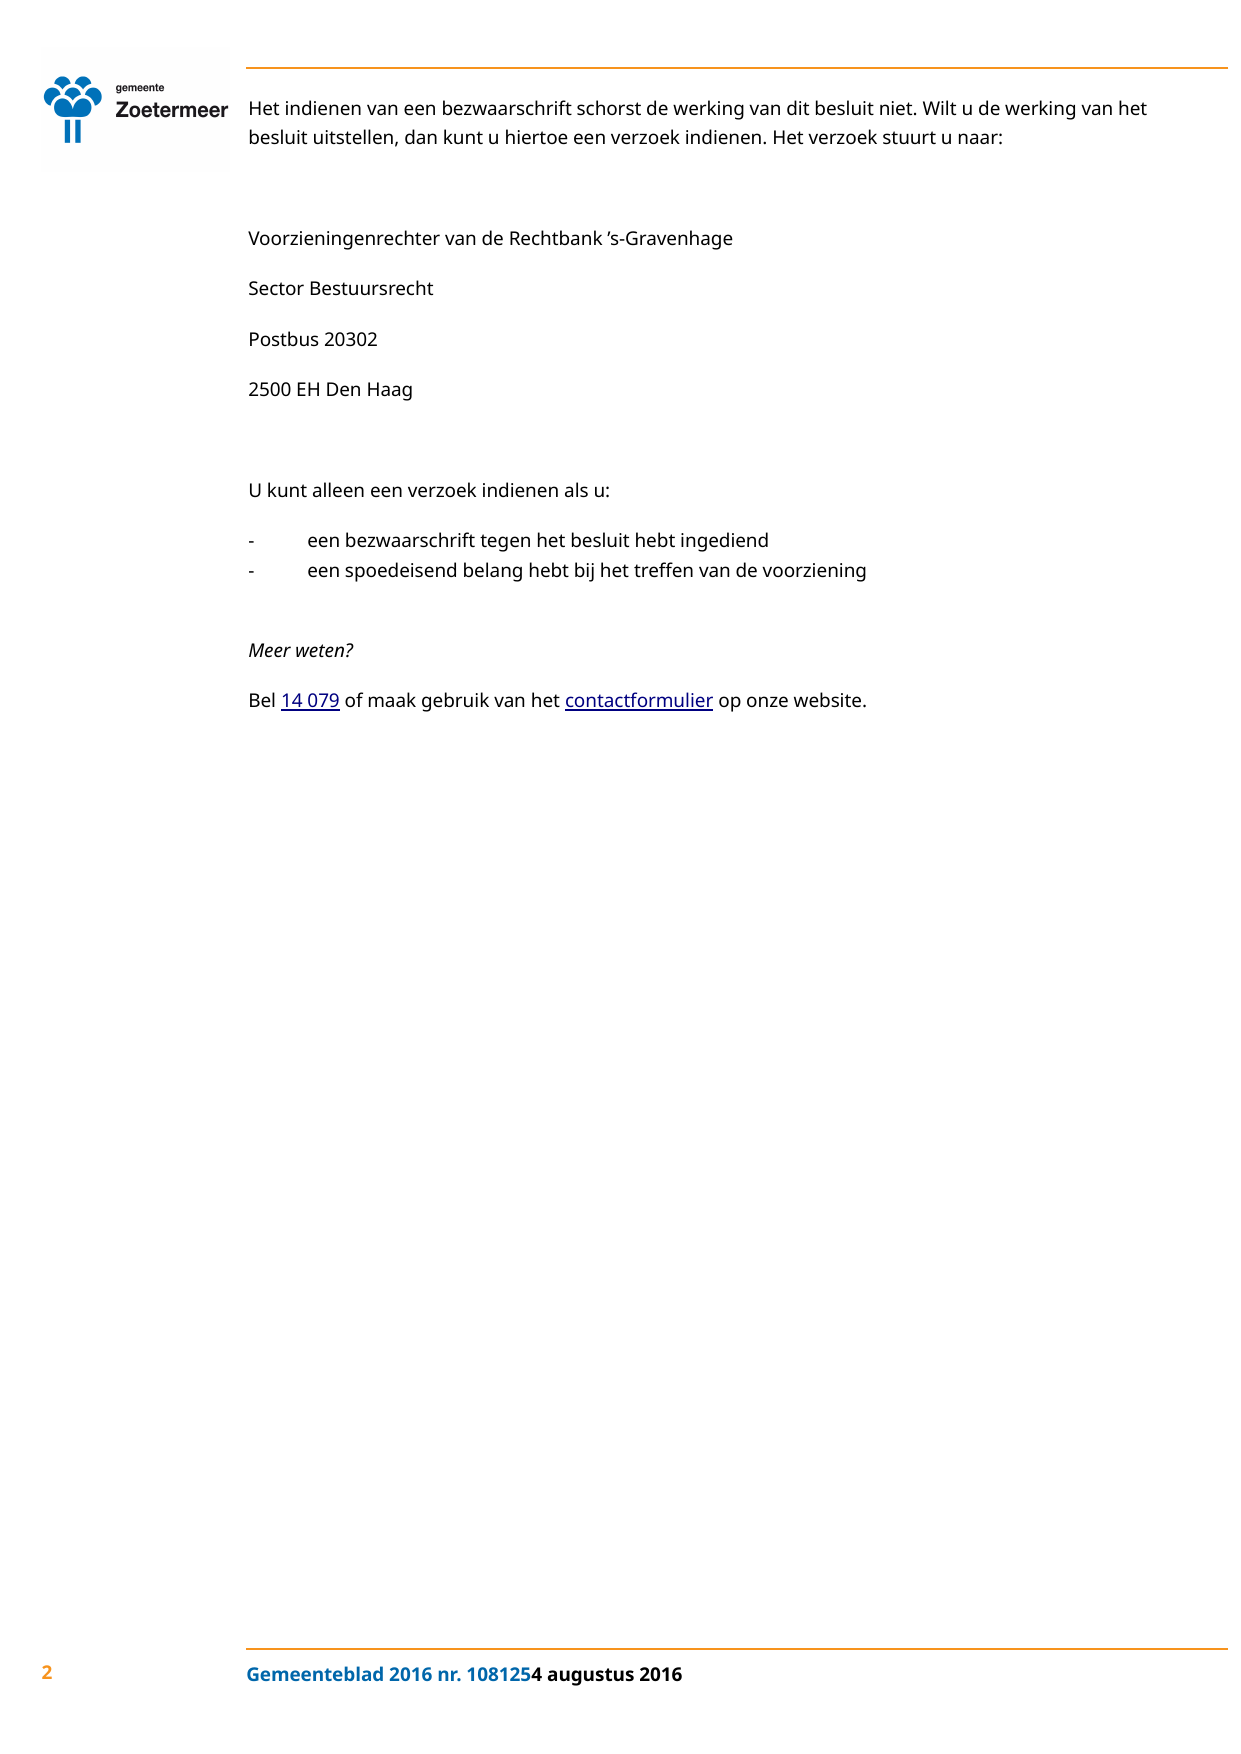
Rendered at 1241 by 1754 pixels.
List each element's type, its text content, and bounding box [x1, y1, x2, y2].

text Bel 14 079 of maak gebruik van het contactformulier op onze website. [248, 688, 1152, 713]
list een bezwaarschrift tegen het besluit hebt ingediend [248, 528, 1152, 553]
text Sector Bestuursrecht [248, 276, 1152, 301]
list een spoedeisend belang hebt bij het treffen van de voorziening [248, 557, 1152, 583]
text U kunt alleen een verzoek indienen als u: [248, 477, 1152, 503]
picture [41, 47, 231, 172]
text Het indienen van een bezwaarschrift schorst de werking van dit besluit niet. Wilt u de werking van het besluit uitstellen, dan kunt u hiertoe een verzoek indienen. Het verzoek stuurt u naar: [248, 95, 1152, 150]
text 2500 EH Den Haag [248, 376, 1152, 402]
text Meer weten? [248, 637, 1152, 663]
text Voorzieningenrechter van de Rechtbank ’s-Gravenhage [248, 225, 1152, 251]
text Postbus 20302 [248, 326, 1152, 352]
